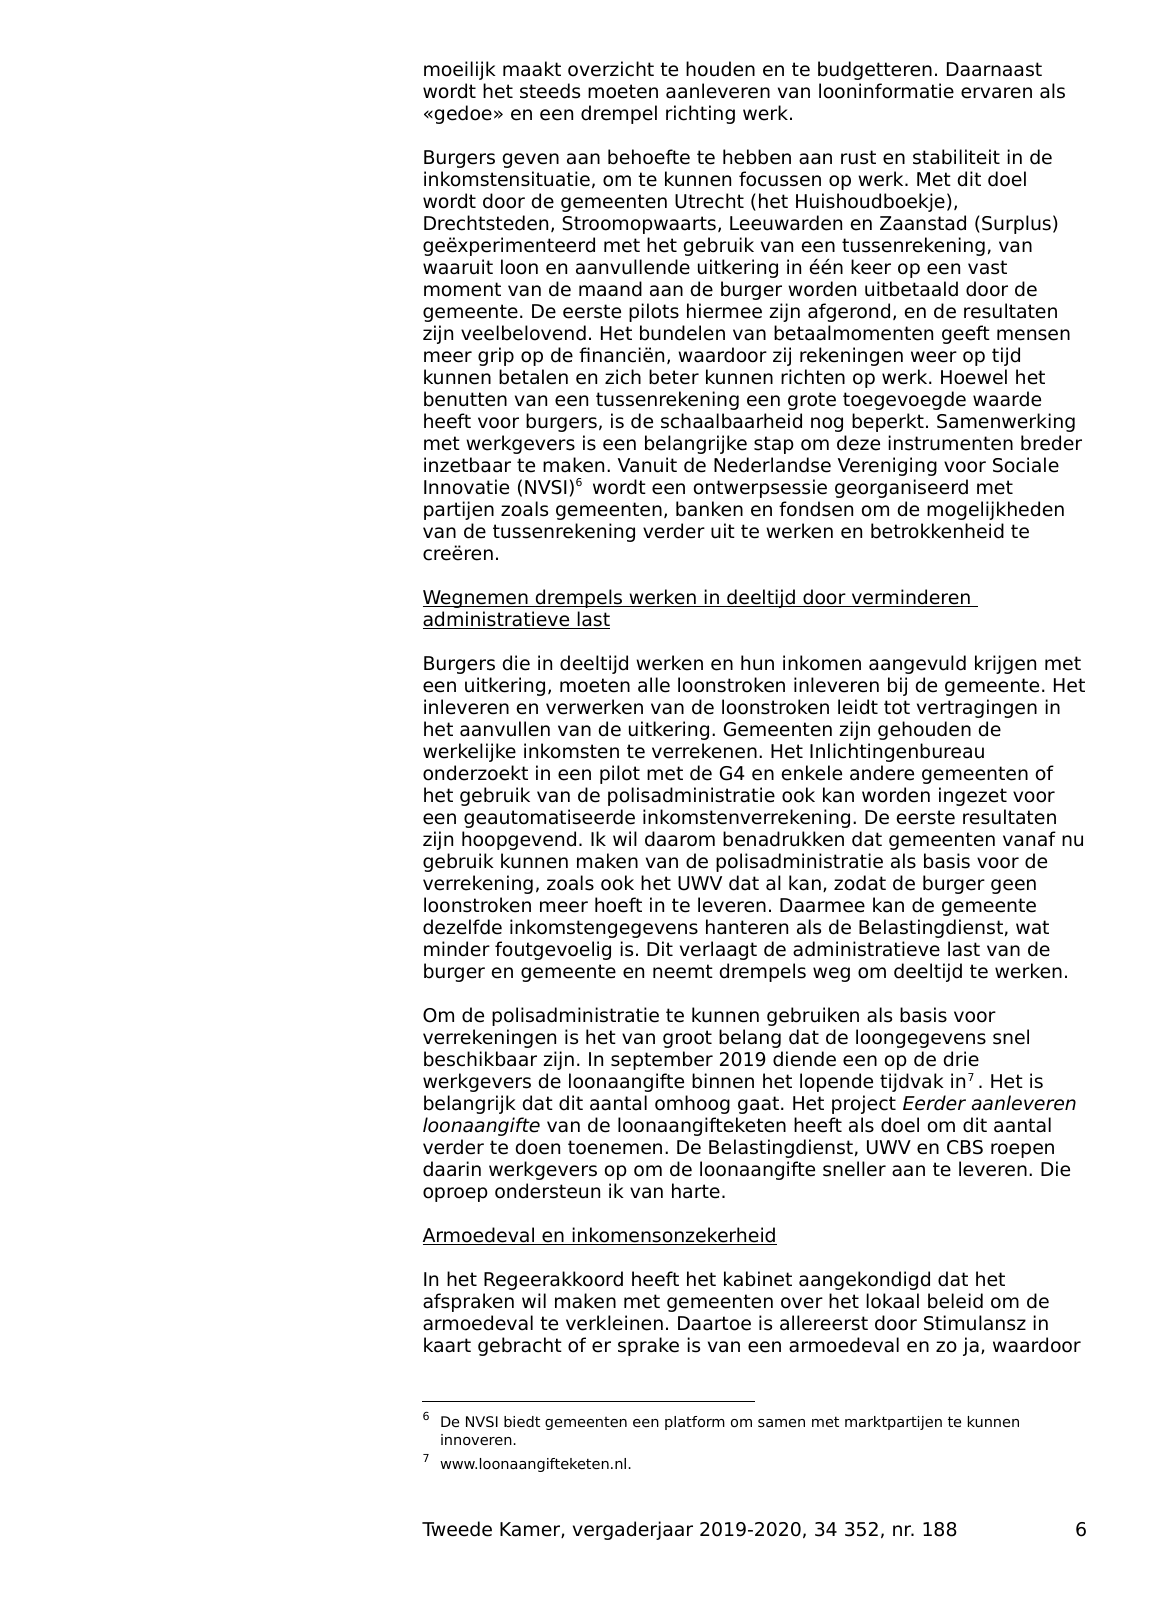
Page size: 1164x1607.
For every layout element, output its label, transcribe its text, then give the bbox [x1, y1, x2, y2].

text De NVSI biedt gemeenten een platform om samen met marktpartijen te kunnen innoveren. [422, 1410, 1087, 1449]
text www.loonaangifteketen.nl. [422, 1452, 1087, 1474]
text In het Regeerakkoord heeft het kabinet aangekondigd dat het afspraken wil maken met gemeenten over het lokaal beleid om de armoedeval te verkleinen. Daartoe is allereerst door Stimulansz in kaart gebracht of er sprake is van een armoedeval en zo ja, waardoor [422, 1269, 1087, 1357]
text moeilijk maakt overzicht te houden en te budgetteren. Daarnaast wordt het steeds moeten aanleveren van looninformatie ervaren als «gedoe» en een drempel richting werk. [422, 59, 1087, 125]
text Burgers die in deeltijd werken en hun inkomen aangevuld krijgen met een uitkering, moeten alle loonstroken inleveren bij de gemeente. Het inleveren en verwerken van de loonstroken leidt tot vertragingen in het aanvullen van de uitkering. Gemeenten zijn gehouden de werkelijke inkomsten te verrekenen. Het Inlichtingenbureau onderzoekt in een pilot met de G4 en enkele andere gemeenten of het gebruik van de polisadministratie ook kan worden ingezet voor een geautomatiseerde inkomstenverrekening. De eerste resultaten zijn hoopgevend. Ik wil daarom benadrukken dat gemeenten vanaf nu gebruik kunnen maken van de polisadministratie als basis voor de verrekening, zoals ook het UWV dat al kan, zodat de burger geen loonstroken meer hoeft in te leveren. Daarmee kan de gemeente dezelfde inkomstengegevens hanteren als de Belastingdienst, wat minder foutgevoelig is. Dit verlaagt de administratieve last van de burger en gemeente en neemt drempels weg om deeltijd te werken. [422, 653, 1087, 983]
subtitle Armoedeval en inkomensonzekerheid [422, 1225, 1087, 1247]
subtitle Wegnemen drempels werken in deeltijd door verminderen administratieve last [422, 587, 1087, 631]
text Om de polisadministratie te kunnen gebruiken als basis voor verrekeningen is het van groot belang dat de loongegevens snel beschikbaar zijn. In september 2019 diende een op de drie werkgevers de loonaangifte binnen het lopende tijdvak in. Het is belangrijk dat dit aantal omhoog gaat. Het project Eerder aanleveren loonaangifte van de loonaangifteketen heeft als doel om dit aantal verder te doen toenemen. De Belastingdienst, UWV en CBS roepen daarin werkgevers op om de loonaangifte sneller aan te leveren. Die oproep ondersteun ik van harte. [422, 1005, 1087, 1203]
text Burgers geven aan behoefte te hebben aan rust en stabiliteit in de inkomstensituatie, om te kunnen focussen op werk. Met dit doel wordt door de gemeenten Utrecht (het Huishoudboekje), Drechtsteden, Stroomopwaarts, Leeuwarden en Zaanstad (Surplus) geëxperimenteerd met het gebruik van een tussenrekening, van waaruit loon en aanvullende uitkering in één keer op een vast moment van de maand aan de burger worden uitbetaald door de gemeente. De eerste pilots hiermee zijn afgerond, en de resultaten zijn veelbelovend. Het bundelen van betaalmomenten geeft mensen meer grip op de financiën, waardoor zij rekeningen weer op tijd kunnen betalen en zich beter kunnen richten op werk. Hoewel het benutten van een tussenrekening een grote toegevoegde waarde heeft voor burgers, is de schaalbaarheid nog beperkt. Samenwerking met werkgevers is een belangrijke stap om deze instrumenten breder inzetbaar te maken. Vanuit de Nederlandse Vereniging voor Sociale Innovatie (NVSI) wordt een ontwerpsessie georganiseerd met partijen zoals gemeenten, banken en fondsen om de mogelijkheden van de tussenrekening verder uit te werken en betrokkenheid te creëren. [422, 147, 1087, 565]
